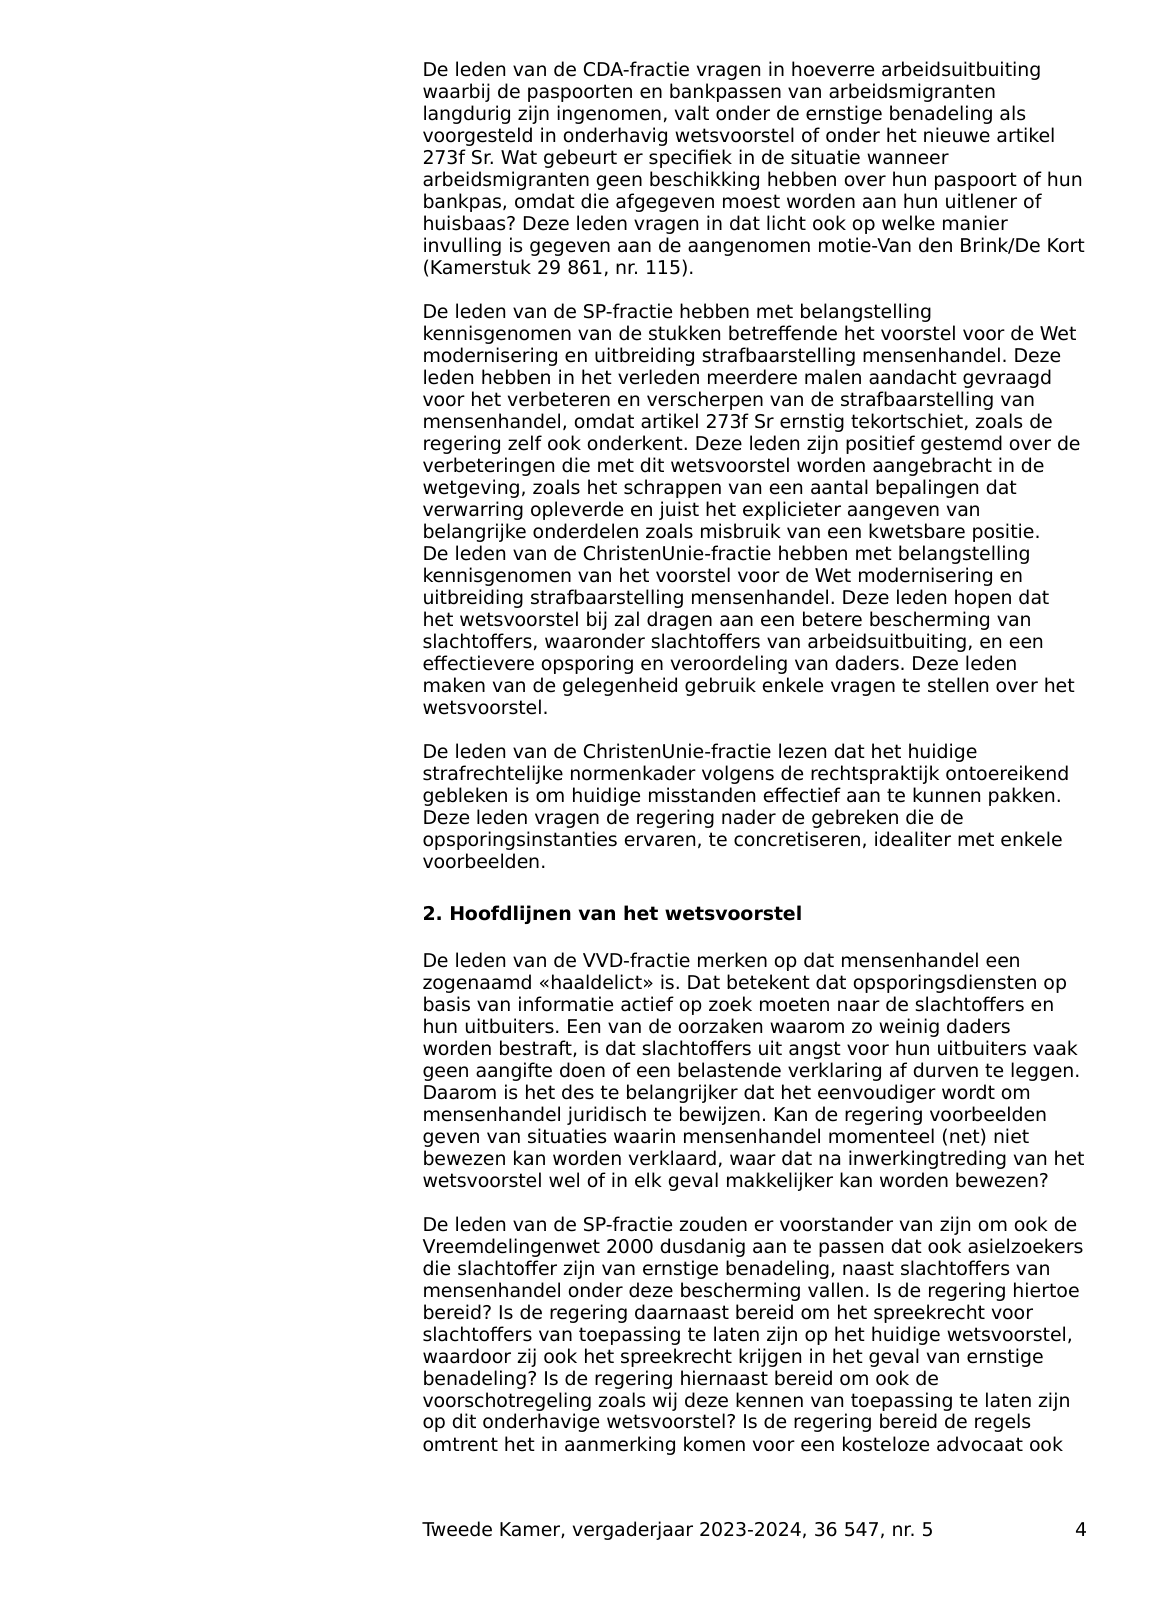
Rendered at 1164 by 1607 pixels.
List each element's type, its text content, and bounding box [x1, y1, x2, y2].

text De leden van de SP-fractie hebben met belangstelling kennisgenomen van de stukken betreffende het voorstel voor de Wet modernisering en uitbreiding strafbaarstelling mensenhandel. Deze leden hebben in het verleden meerdere malen aandacht gevraagd voor het verbeteren en verscherpen van de strafbaarstelling van mensenhandel, omdat artikel 273f Sr ernstig tekortschiet, zoals de regering zelf ook onderkent. Deze leden zijn positief gestemd over de verbeteringen die met dit wetsvoorstel worden aangebracht in de wetgeving, zoals het schrappen van een aantal bepalingen dat verwarring opleverde en juist het explicieter aangeven van belangrijke onderdelen zoals misbruik van een kwetsbare positie. [422, 301, 1087, 543]
text De leden van de VVD-fractie merken op dat mensenhandel een zogenaamd «haaldelict» is. Dat betekent dat opsporingsdiensten op basis van informatie actief op zoek moeten naar de slachtoffers en hun uitbuiters. Een van de oorzaken waarom zo weinig daders worden bestraft, is dat slachtoffers uit angst voor hun uitbuiters vaak geen aangifte doen of een belastende verklaring af durven te leggen. Daarom is het des te belangrijker dat het eenvoudiger wordt om mensenhandel juridisch te bewijzen. Kan de regering voorbeelden geven van situaties waarin mensenhandel momenteel (net) niet bewezen kan worden verklaard, waar dat na inwerkingtreding van het wetsvoorstel wel of in elk geval makkelijker kan worden bewezen? [422, 950, 1087, 1191]
text De leden van de ChristenUnie-fractie hebben met belangstelling kennisgenomen van het voorstel voor de Wet modernisering en uitbreiding strafbaarstelling mensenhandel. Deze leden hopen dat het wetsvoorstel bij zal dragen aan een betere bescherming van slachtoffers, waaronder slachtoffers van arbeidsuitbuiting, en een effectievere opsporing en veroordeling van daders. Deze leden maken van de gelegenheid gebruik enkele vragen te stellen over het wetsvoorstel. [422, 543, 1087, 719]
text De leden van de CDA-fractie vragen in hoeverre arbeidsuitbuiting waarbij de paspoorten en bankpassen van arbeidsmigranten langdurig zijn ingenomen, valt onder de ernstige benadeling als voorgesteld in onderhavig wetsvoorstel of onder het nieuwe artikel 273f Sr. Wat gebeurt er specifiek in de situatie wanneer arbeidsmigranten geen beschikking hebben over hun paspoort of hun bankpas, omdat die afgegeven moest worden aan hun uitlener of huisbaas? Deze leden vragen in dat licht ook op welke manier invulling is gegeven aan de aangenomen motie-Van den Brink/De Kort (Kamerstuk 29 861, nr. 115). [422, 59, 1087, 279]
text De leden van de ChristenUnie-fractie lezen dat het huidige strafrechtelijke normenkader volgens de rechtspraktijk ontoereikend gebleken is om huidige misstanden effectief aan te kunnen pakken. Deze leden vragen de regering nader de gebreken die de opsporingsinstanties ervaren, te concretiseren, idealiter met enkele voorbeelden. [422, 741, 1087, 873]
subtitle 2. Hoofdlijnen van het wetsvoorstel [422, 903, 1087, 925]
text De leden van de SP-fractie zouden er voorstander van zijn om ook de Vreemdelingenwet 2000 dusdanig aan te passen dat ook asielzoekers die slachtoffer zijn van ernstige benadeling, naast slachtoffers van mensenhandel onder deze bescherming vallen. Is de regering hiertoe bereid? Is de regering daarnaast bereid om het spreekrecht voor slachtoffers van toepassing te laten zijn op het huidige wetsvoorstel, waardoor zij ook het spreekrecht krijgen in het geval van ernstige benadeling? Is de regering hiernaast bereid om ook de voorschotregeling zoals wij deze kennen van toepassing te laten zijn op dit onderhavige wetsvoorstel? Is de regering bereid de regels omtrent het in aanmerking komen voor een kosteloze advocaat ook [422, 1214, 1087, 1455]
